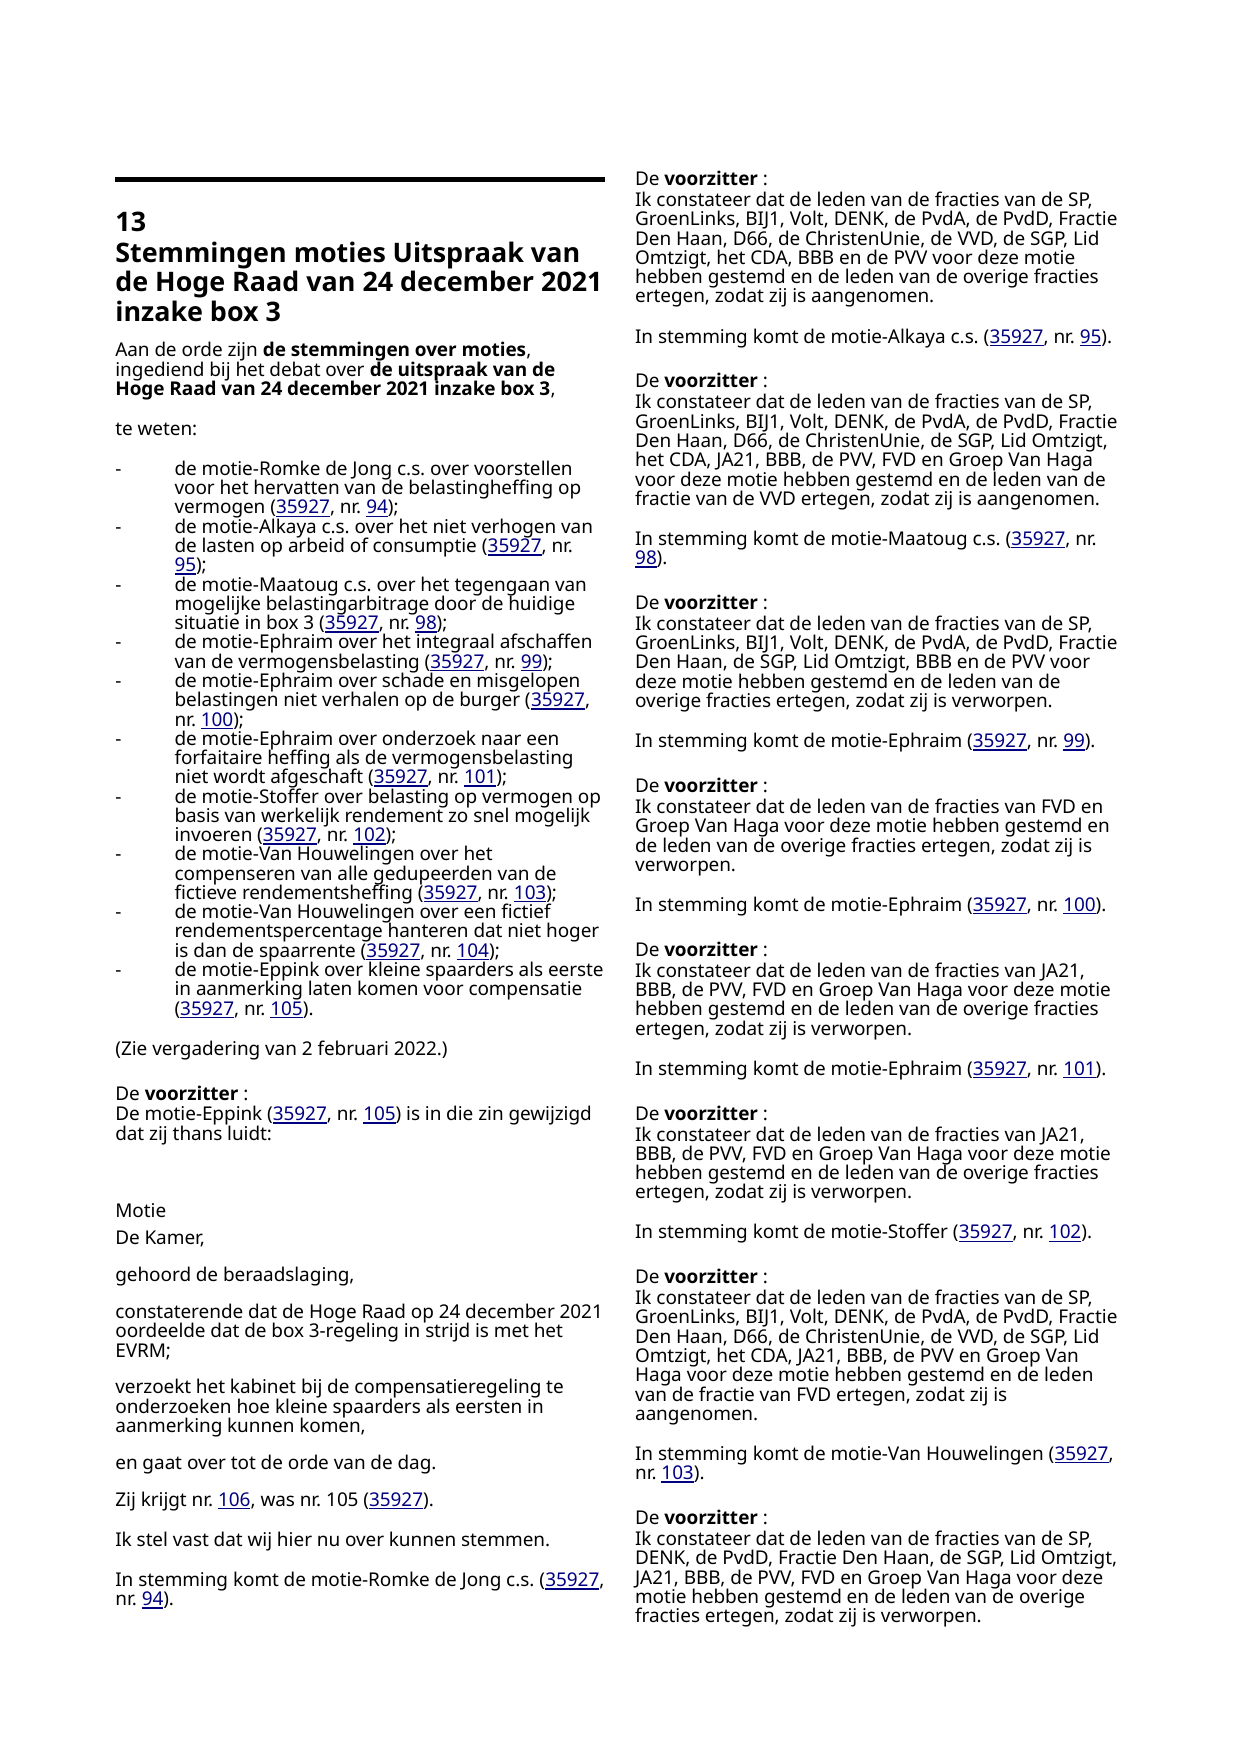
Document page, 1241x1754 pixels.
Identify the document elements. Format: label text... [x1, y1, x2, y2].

list de motie-Ephraim over het integraal afschaffen van de vermogensbelasting (35927, nr. 99); [115, 633, 605, 672]
text Ik constateer dat de leden van de fracties van de SP, DENK, de PvdD, Fractie Den Haan, de SGP, Lid Omtzigt, JA21, BBB, de PVV, FVD en Groep Van Haga voor deze motie hebben gestemd en de leden van de overige fracties ertegen, zodat zij is verworpen. [635, 1530, 1125, 1626]
list de motie-Eppink over kleine spaarders als eerste in aanmerking laten komen voor compensatie (35927, nr. 105). [115, 961, 605, 1019]
text 13 [115, 203, 605, 239]
text Ik constateer dat de leden van de fracties van FVD en Groep Van Haga voor deze motie hebben gestemd en de leden van de overige fracties ertegen, zodat zij is verworpen. [635, 798, 1125, 875]
text Ik constateer dat de leden van de fracties van JA21, BBB, de PVV, FVD en Groep Van Haga voor deze motie hebben gestemd en de leden van de overige fracties ertegen, zodat zij is verworpen. [635, 1126, 1125, 1203]
text De motie-Eppink (35927, nr. 105) is in die zin gewijzigd dat zij thans luidt: [115, 1105, 605, 1144]
text In stemming komt de motie-Van Houwelingen (35927, nr. 103). [635, 1445, 1125, 1483]
text De Kamer, [115, 1229, 605, 1248]
text Zij krijgt nr. 106, was nr. 105 (35927). [115, 1491, 605, 1510]
text In stemming komt de motie-Maatoug c.s. (35927, nr. 98). [635, 530, 1125, 568]
text In stemming komt de motie-Alkaya c.s. (35927, nr. 95). [635, 328, 1125, 347]
text In stemming komt de motie-Romke de Jong c.s. (35927, nr. 94). [115, 1571, 605, 1610]
text Aan de orde zijn de stemmingen over moties, ingediend bij het debat over de uitspraak van de Hoge Raad van 24 december 2021 inzake box 3, [115, 341, 605, 399]
list de motie-Ephraim over onderzoek naar een forfaitaire heffing als de vermogensbelasting niet wordt afgeschaft (35927, nr. 101); [115, 730, 605, 788]
text (Zie vergadering van 2 februari 2022.) [115, 1039, 605, 1059]
text In stemming komt de motie-Stoffer (35927, nr. 102). [635, 1223, 1125, 1243]
list de motie-Maatoug c.s. over het tegengaan van mogelijke belastingarbitrage door de huidige situatie in box 3 (35927, nr. 98); [115, 576, 605, 633]
text De voorzitter : [115, 1080, 605, 1105]
list de motie-Alkaya c.s. over het niet verhogen van de lasten op arbeid of consumptie (35927, nr. 95); [115, 518, 605, 576]
text Stemmingen moties Uitspraak van de Hoge Raad van 24 december 2021 inzake box 3 [115, 239, 605, 341]
text constaterende dat de Hoge Raad op 24 december 2021 oordeelde dat de box 3-regeling in strijd is met het EVRM; [115, 1303, 605, 1361]
text De voorzitter : [635, 368, 1125, 393]
text Ik constateer dat de leden van de fracties van JA21, BBB, de PVV, FVD en Groep Van Haga voor deze motie hebben gestemd en de leden van de overige fracties ertegen, zodat zij is verworpen. [635, 962, 1125, 1039]
text te weten: [115, 420, 605, 439]
list de motie-Van Houwelingen over het compenseren van alle gedupeerden van de fictieve rendementsheffing (35927, nr. 103); [115, 845, 605, 903]
text verzoekt het kabinet bij de compensatieregeling te onderzoeken hoe kleine spaarders als eersten in aanmerking kunnen komen, [115, 1378, 605, 1436]
text In stemming komt de motie-Ephraim (35927, nr. 99). [635, 732, 1125, 751]
text In stemming komt de motie-Ephraim (35927, nr. 100). [635, 896, 1125, 915]
text gehoord de beraadslaging, [115, 1266, 605, 1285]
text De voorzitter : [635, 1100, 1125, 1126]
text De voorzitter : [635, 589, 1125, 615]
text De voorzitter : [635, 1263, 1125, 1289]
list de motie-Stoffer over belasting op vermogen op basis van werkelijk rendement zo snel mogelijk invoeren (35927, nr. 102); [115, 788, 605, 845]
text In stemming komt de motie-Ephraim (35927, nr. 101). [635, 1060, 1125, 1079]
text De voorzitter : [635, 165, 1125, 191]
text De voorzitter : [635, 1504, 1125, 1530]
text De voorzitter : [635, 936, 1125, 962]
list de motie-Ephraim over schade en misgelopen belastingen niet verhalen op de burger (35927, nr. 100); [115, 672, 605, 730]
list de motie-Van Houwelingen over een fictief rendementspercentage hanteren dat niet hoger is dan de spaarrente (35927, nr. 104); [115, 903, 605, 961]
text en gaat over tot de orde van de dag. [115, 1454, 605, 1473]
text Ik constateer dat de leden van de fracties van de SP, GroenLinks, BIJ1, Volt, DENK, de PvdA, de PvdD, Fractie Den Haan, D66, de ChristenUnie, de VVD, de SGP, Lid Omtzigt, het CDA, BBB en de PVV voor deze motie hebben gestemd en de leden van de overige fracties ertegen, zodat zij is aangenomen. [635, 191, 1125, 307]
text Ik constateer dat de leden van de fracties van de SP, GroenLinks, BIJ1, Volt, DENK, de PvdA, de PvdD, Fractie Den Haan, D66, de ChristenUnie, de SGP, Lid Omtzigt, het CDA, JA21, BBB, de PVV, FVD en Groep Van Haga voor deze motie hebben gestemd en de leden van de fractie van de VVD ertegen, zodat zij is aangenomen. [635, 393, 1125, 509]
text Ik stel vast dat wij hier nu over kunnen stemmen. [115, 1531, 605, 1550]
text De voorzitter : [635, 772, 1125, 798]
list de motie-Romke de Jong c.s. over voorstellen voor het hervatten van de belastingheffing op vermogen (35927, nr. 94); [115, 460, 605, 518]
text Ik constateer dat de leden van de fracties van de SP, GroenLinks, BIJ1, Volt, DENK, de PvdA, de PvdD, Fractie Den Haan, D66, de ChristenUnie, de VVD, de SGP, Lid Omtzigt, het CDA, JA21, BBB, de PVV en Groep Van Haga voor deze motie hebben gestemd en de leden van de fractie van FVD ertegen, zodat zij is aangenomen. [635, 1289, 1125, 1424]
text Motie [115, 1197, 605, 1223]
text Ik constateer dat de leden van de fracties van de SP, GroenLinks, BIJ1, Volt, DENK, de PvdA, de PvdD, Fractie Den Haan, de SGP, Lid Omtzigt, BBB en de PVV voor deze motie hebben gestemd en de leden van de overige fracties ertegen, zodat zij is verworpen. [635, 615, 1125, 711]
